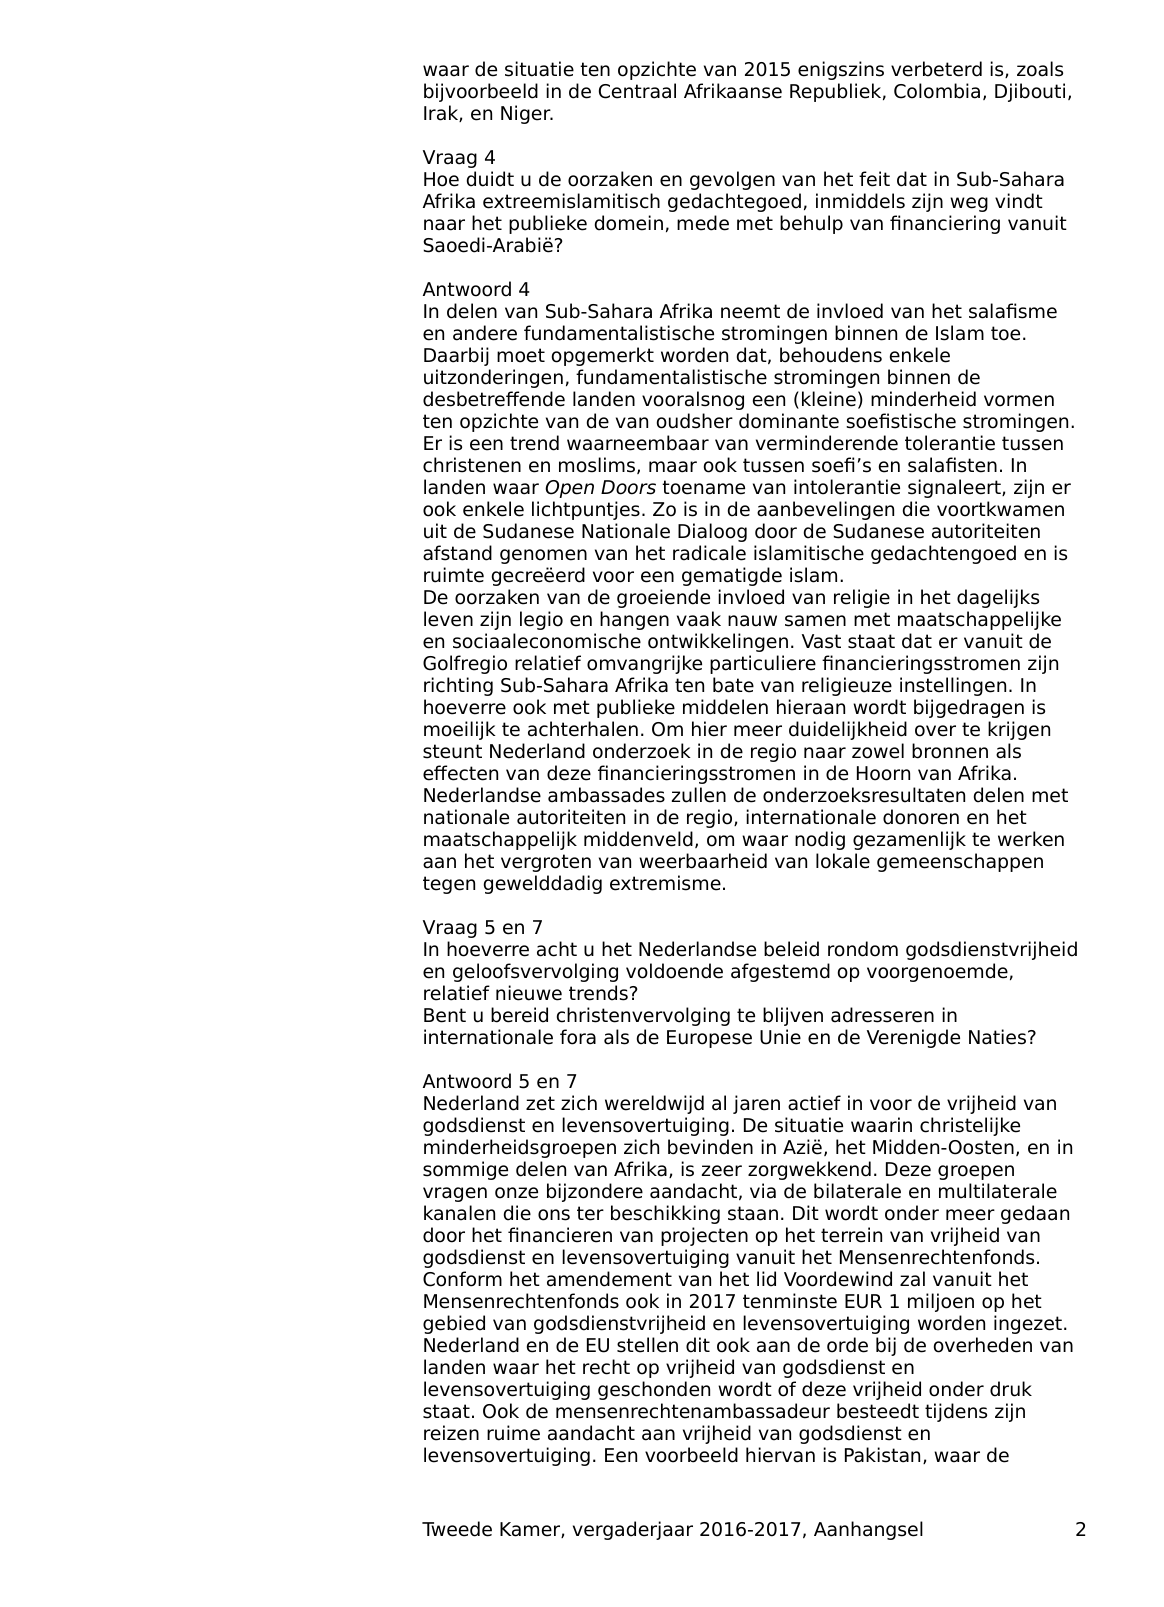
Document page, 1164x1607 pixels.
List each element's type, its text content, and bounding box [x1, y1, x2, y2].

text Hoe duidt u de oorzaken en gevolgen van het feit dat in Sub-Sahara Afrika extreemislamitisch gedachtegoed, inmiddels zijn weg vindt naar het publieke domein, mede met behulp van financiering vanuit Saoedi-Arabië? [422, 169, 1087, 257]
text Vraag 4 [422, 147, 1087, 169]
text waar de situatie ten opzichte van 2015 enigszins verbeterd is, zoals bijvoorbeeld in de Centraal Afrikaanse Republiek, Colombia, Djibouti, Irak, en Niger. [422, 59, 1087, 125]
text Bent u bereid christenvervolging te blijven adresseren in internationale fora als de Europese Unie en de Verenigde Naties? [422, 1005, 1087, 1049]
text Antwoord 5 en 7 [422, 1071, 1087, 1093]
text In hoeverre acht u het Nederlandse beleid rondom godsdienstvrijheid en geloofsvervolging voldoende afgestemd op voorgenoemde, relatief nieuwe trends? [422, 939, 1087, 1005]
text In delen van Sub-Sahara Afrika neemt de invloed van het salafisme en andere fundamentalistische stromingen binnen de Islam toe. Daarbij moet opgemerkt worden dat, behoudens enkele uitzonderingen, fundamentalistische stromingen binnen de desbetreffende landen vooralsnog een (kleine) minderheid vormen ten opzichte van de van oudsher dominante soefistische stromingen. Er is een trend waarneembaar van verminderende tolerantie tussen christenen en moslims, maar ook tussen soefi’s en salafisten. In landen waar Open Doors toename van intolerantie signaleert, zijn er ook enkele lichtpuntjes. Zo is in de aanbevelingen die voortkwamen uit de Sudanese Nationale Dialoog door de Sudanese autoriteiten afstand genomen van het radicale islamitische gedachtengoed en is ruimte gecreëerd voor een gematigde islam. [422, 301, 1087, 587]
text Vraag 5 en 7 [422, 917, 1087, 939]
text De oorzaken van de groeiende invloed van religie in het dagelijks leven zijn legio en hangen vaak nauw samen met maatschappelijke en sociaaleconomische ontwikkelingen. Vast staat dat er vanuit de Golfregio relatief omvangrijke particuliere financieringsstromen zijn richting Sub-Sahara Afrika ten bate van religieuze instellingen. In hoeverre ook met publieke middelen hieraan wordt bijgedragen is moeilijk te achterhalen. Om hier meer duidelijkheid over te krijgen steunt Nederland onderzoek in de regio naar zowel bronnen als effecten van deze financieringsstromen in de Hoorn van Afrika. Nederlandse ambassades zullen de onderzoeksresultaten delen met nationale autoriteiten in de regio, internationale donoren en het maatschappelijk middenveld, om waar nodig gezamenlijk te werken aan het vergroten van weerbaarheid van lokale gemeenschappen tegen gewelddadig extremisme. [422, 587, 1087, 895]
text Antwoord 4 [422, 279, 1087, 301]
text Nederland zet zich wereldwijd al jaren actief in voor de vrijheid van godsdienst en levensovertuiging. De situatie waarin christelijke minderheidsgroepen zich bevinden in Azië, het Midden-Oosten, en in sommige delen van Afrika, is zeer zorgwekkend. Deze groepen vragen onze bijzondere aandacht, via de bilaterale en multilaterale kanalen die ons ter beschikking staan. Dit wordt onder meer gedaan door het financieren van projecten op het terrein van vrijheid van godsdienst en levensovertuiging vanuit het Mensenrechtenfonds. Conform het amendement van het lid Voordewind zal vanuit het Mensenrechtenfonds ook in 2017 tenminste EUR 1 miljoen op het gebied van godsdienstvrijheid en levensovertuiging worden ingezet. Nederland en de EU stellen dit ook aan de orde bij de overheden van landen waar het recht op vrijheid van godsdienst en levensovertuiging geschonden wordt of deze vrijheid onder druk staat. Ook de mensenrechtenambassadeur besteedt tijdens zijn reizen ruime aandacht aan vrijheid van godsdienst en levensovertuiging. Een voorbeeld hiervan is Pakistan, waar de [422, 1093, 1087, 1467]
